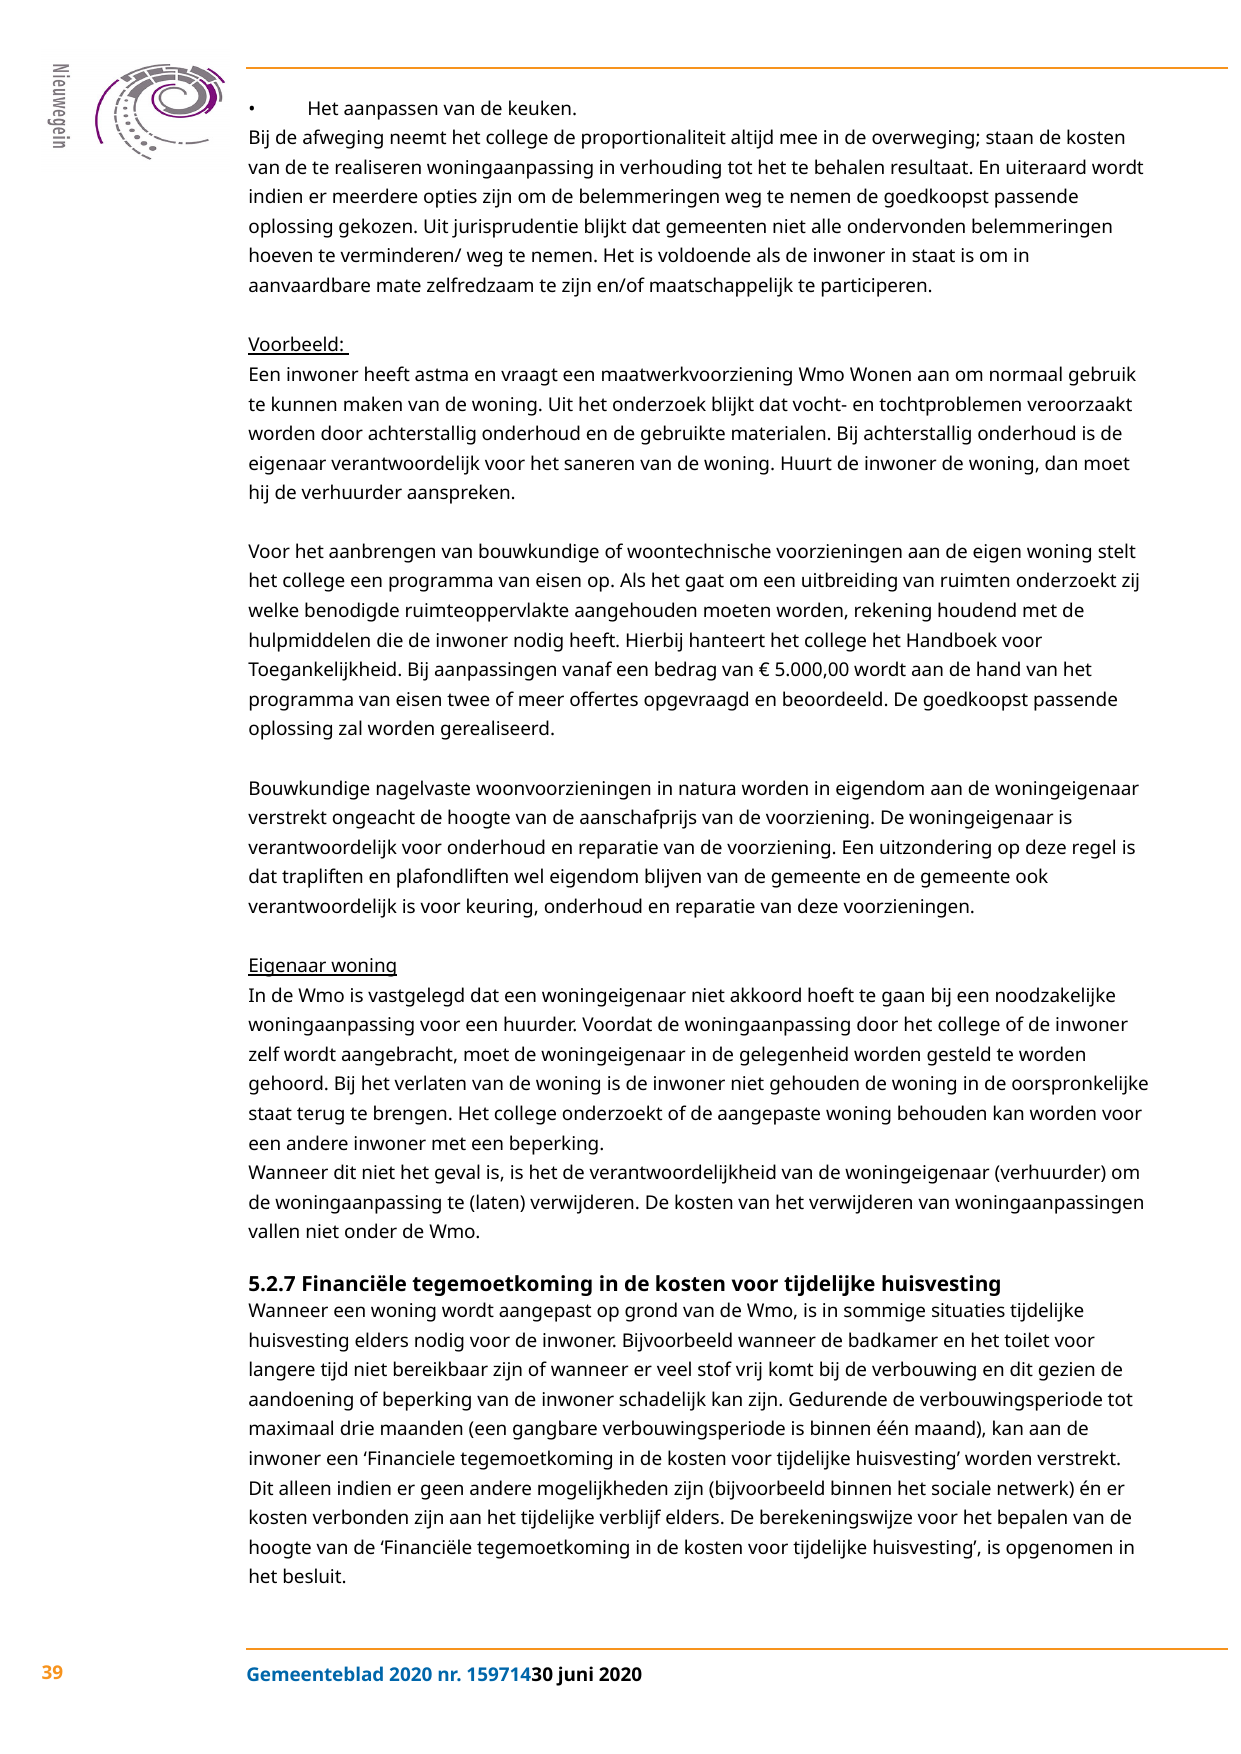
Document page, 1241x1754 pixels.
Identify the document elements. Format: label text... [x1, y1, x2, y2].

text Voor het aanbrengen van bouwkundige of woontechnische voorzieningen aan de eigen woning stelt het college een programma van eisen op. Als het gaat om een uitbreiding van ruimten onderzoekt zij welke benodigde ruimteoppervlakte aangehouden moeten worden, rekening houdend met de hulpmiddelen die de inwoner nodig heeft. Hierbij hanteert het college het Handboek voor Toegankelijkheid. Bij aanpassingen vanaf een bedrag van € 5.000,00 wordt aan de hand van het programma van eisen twee of meer offertes opgevraagd en beoordeeld. De goedkoopst passende oplossing zal worden gerealiseerd. [248, 538, 1152, 741]
text Wanneer een woning wordt aangepast op grond van de Wmo, is in sommige situaties tijdelijke huisvesting elders nodig voor de inwoner. Bijvoorbeeld wanneer de badkamer en het toilet voor langere tijd niet bereikbaar zijn of wanneer er veel stof vrij komt bij de verbouwing en dit gezien de aandoening of beperking van de inwoner schadelijk kan zijn. Gedurende de verbouwingsperiode tot maximaal drie maanden (een gangbare verbouwingsperiode is binnen één maand), kan aan de inwoner een ‘Financiele tegemoetkoming in de kosten voor tijdelijke huisvesting’ worden verstrekt. Dit alleen indien er geen andere mogelijkheden zijn (bijvoorbeeld binnen het sociale netwerk) én er kosten verbonden zijn aan het tijdelijke verblijf elders. De berekeningswijze voor het bepalen van de hoogte van de ‘Financiële tegemoetkoming in de kosten voor tijdelijke huisvesting’, is opgenomen in het besluit. [248, 1297, 1152, 1589]
text In de Wmo is vastgelegd dat een woningeigenaar niet akkoord hoeft te gaan bij een noodzakelijke woningaanpassing voor een huurder. Voordat de woningaanpassing door het college of de inwoner zelf wordt aangebracht, moet de woningeigenaar in de gelegenheid worden gesteld te worden gehoord. Bij het verlaten van de woning is de inwoner niet gehouden de woning in de oorspronkelijke staat terug te brengen. Het college onderzoekt of de aangepaste woning behouden kan worden voor een andere inwoner met een beperking. [248, 982, 1152, 1155]
picture [41, 47, 231, 172]
list Het aanpassen van de keuken. [248, 95, 1152, 121]
text Bouwkundige nagelvaste woonvoorzieningen in natura worden in eigendom aan de woningeigenaar verstrekt ongeacht de hoogte van de aanschafprijs van de voorziening. De woningeigenaar is verantwoordelijk voor onderhoud en reparatie van de voorziening. Een uitzondering op deze regel is dat trapliften en plafondliften wel eigendom blijven van de gemeente en de gemeente ook verantwoordelijk is voor keuring, onderhoud en reparatie van deze voorzieningen. [248, 775, 1152, 919]
text Eigenaar woning [248, 952, 1152, 978]
text Wanneer dit niet het geval is, is het de verantwoordelijkheid van de woningeigenaar (verhuurder) om de woningaanpassing te (laten) verwijderen. De kosten van het verwijderen van woningaanpassingen vallen niet onder de Wmo. [248, 1159, 1152, 1244]
table_header Voorbeeld: Een inwoner heeft astma en vraagt een maatwerkvoorziening Wmo Wonen aan om normaal gebruik te kunnen maken van de woning. Uit het onderzoek blijkt dat vocht- en tochtproblemen veroorzaakt worden door achterstallig onderhoud en de gebruikte materialen. Bij achterstallig onderhoud is de eigenaar verantwoordelijk voor het saneren van de woning. Huurt de inwoner de woning, dan moet hij de verhuurder aanspreken. [248, 332, 1152, 505]
text 5.2.7 Financiële tegemoetkoming in de kosten voor tijdelijke huisvesting [248, 1269, 1152, 1297]
text Bij de afweging neemt het college de proportionaliteit altijd mee in de overweging; staan de kosten van de te realiseren woningaanpassing in verhouding tot het te behalen resultaat. En uiteraard wordt indien er meerdere opties zijn om de belemmeringen weg te nemen de goedkoopst passende oplossing gekozen. Uit jurisprudentie blijkt dat gemeenten niet alle ondervonden belemmeringen hoeven te verminderen/ weg te nemen. Het is voldoende als de inwoner in staat is om in aanvaardbare mate zelfredzaam te zijn en/of maatschappelijk te participeren. [248, 124, 1152, 298]
